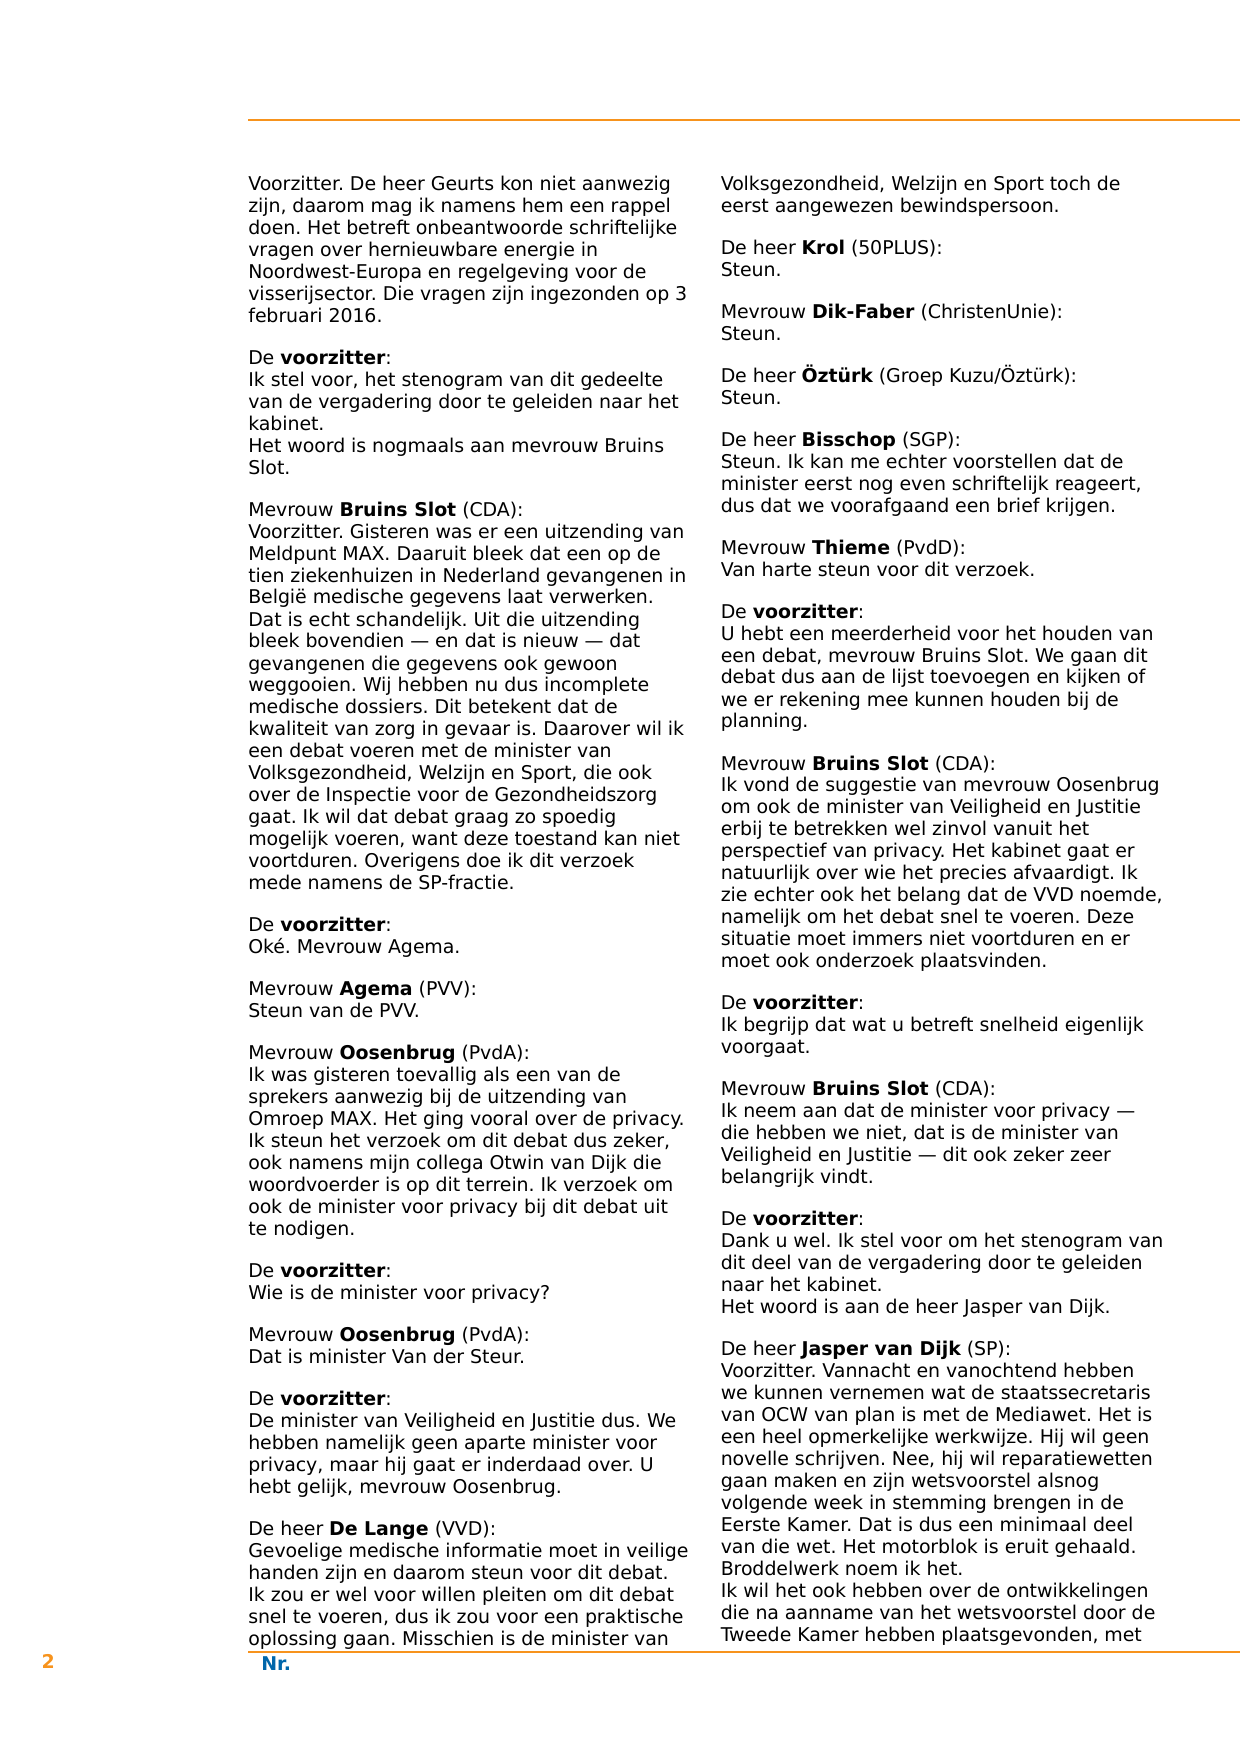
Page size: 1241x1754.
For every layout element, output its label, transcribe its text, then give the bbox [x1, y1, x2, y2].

text Steun. Ik kan me echter voorstellen dat de minister eerst nog even schriftelijk reageert, dus dat we voorafgaand een brief krijgen. [721, 451, 1163, 517]
text De voorzitter: [248, 1388, 691, 1410]
text Ik stel voor, het stenogram van dit gedeelte van de vergadering door te geleiden naar het kabinet. [248, 369, 691, 434]
text Gevoelige medische informatie moet in veilige handen zijn en daarom steun voor dit debat. Ik zou er wel voor willen pleiten om dit debat snel te voeren, dus ik zou voor een praktische oplossing gaan. Misschien is de minister van [248, 1540, 691, 1649]
text De heer Jasper van Dijk (SP): [721, 1338, 1163, 1360]
text De voorzitter: [248, 914, 691, 936]
text Mevrouw Oosenbrug (PvdA): [248, 1324, 691, 1346]
text Dank u wel. Ik stel voor om het stenogram van dit deel van de vergadering door te geleiden naar het kabinet. [721, 1230, 1163, 1296]
text U hebt een meerderheid voor het houden van een debat, mevrouw Bruins Slot. We gaan dit debat dus aan de lijst toevoegen en kijken of we er rekening mee kunnen houden bij de planning. [721, 622, 1163, 732]
text De heer Krol (50PLUS): [721, 237, 1163, 259]
text Ik wil het ook hebben over de ontwikkelingen die na aanname van het wetsvoorstel door de Tweede Kamer hebben plaatsgevonden, met [721, 1580, 1163, 1646]
text De voorzitter: [248, 347, 691, 369]
text Mevrouw Bruins Slot (CDA): [721, 1078, 1163, 1100]
text Oké. Mevrouw Agema. [248, 936, 691, 958]
text Ik was gisteren toevallig als een van de sprekers aanwezig bij de uitzending van Omroep MAX. Het ging vooral over de privacy. Ik steun het verzoek om dit debat dus zeker, ook namens mijn collega Otwin van Dijk die woordvoerder is op dit terrein. Ik verzoek om ook de minister voor privacy bij dit debat uit te nodigen. [248, 1064, 691, 1240]
text Steun van de PVV. [248, 1000, 691, 1022]
text Ik vond de suggestie van mevrouw Oosenbrug om ook de minister van Veiligheid en Justitie erbij te betrekken wel zinvol vanuit het perspectief van privacy. Het kabinet gaat er natuurlijk over wie het precies afvaardigt. Ik zie echter ook het belang dat de VVD noemde, namelijk om het debat snel te voeren. Deze situatie moet immers niet voortduren en er moet ook onderzoek plaatsvinden. [721, 774, 1163, 972]
text Ik begrijp dat wat u betreft snelheid eigenlijk voorgaat. [721, 1014, 1163, 1058]
text Van harte steun voor dit verzoek. [721, 558, 1163, 581]
text Mevrouw Agema (PVV): [248, 978, 691, 1000]
text Volksgezondheid, Welzijn en Sport toch de eerst aangewezen bewindspersoon. [721, 173, 1163, 217]
text De voorzitter: [248, 1260, 691, 1282]
text Mevrouw Bruins Slot (CDA): [248, 498, 691, 521]
text Voorzitter. Vannacht en vanochtend hebben we kunnen vernemen wat de staatssecretaris van OCW van plan is met de Mediawet. Het is een heel opmerkelijke werkwijze. Hij wil geen novelle schrijven. Nee, hij wil reparatiewetten gaan maken en zijn wetsvoorstel alsnog volgende week in stemming brengen in de Eerste Kamer. Dat is dus een minimaal deel van die wet. Het motorblok is eruit gehaald. Broddelwerk noem ik het. [721, 1360, 1163, 1580]
text Voorzitter. Gisteren was er een uitzending van Meldpunt MAX. Daaruit bleek dat een op de tien ziekenhuizen in Nederland gevangenen in België medische gegevens laat verwerken. Dat is echt schandelijk. Uit die uitzending bleek bovendien — en dat is nieuw — dat gevangenen die gegevens ook gewoon weggooien. Wij hebben nu dus incomplete medische dossiers. Dit betekent dat de kwaliteit van zorg in gevaar is. Daarover wil ik een debat voeren met de minister van Volksgezondheid, Welzijn en Sport, die ook over de Inspectie voor de Gezondheidszorg gaat. Ik wil dat debat graag zo spoedig mogelijk voeren, want deze toestand kan niet voortduren. Overigens doe ik dit verzoek mede namens de SP-fractie. [248, 521, 691, 894]
text Steun. [721, 323, 1163, 345]
text Ik neem aan dat de minister voor privacy — die hebben we niet, dat is de minister van Veiligheid en Justitie — dit ook zeker zeer belangrijk vindt. [721, 1100, 1163, 1188]
text Dat is minister Van der Steur. [248, 1346, 691, 1368]
text Het woord is nogmaals aan mevrouw Bruins Slot. [248, 434, 691, 478]
text De heer Bisschop (SGP): [721, 429, 1163, 451]
text De heer De Lange (VVD): [248, 1518, 691, 1540]
text De voorzitter: [721, 601, 1163, 622]
text Het woord is aan de heer Jasper van Dijk. [721, 1296, 1163, 1318]
text Voorzitter. De heer Geurts kon niet aanwezig zijn, daarom mag ik namens hem een rappel doen. Het betreft onbeantwoorde schriftelijke vragen over hernieuwbare energie in Noordwest-Europa en regelgeving voor de visserijsector. Die vragen zijn ingezonden op 3 februari 2016. [248, 173, 691, 327]
text Mevrouw Oosenbrug (PvdA): [248, 1042, 691, 1064]
text Steun. [721, 259, 1163, 281]
text Wie is de minister voor privacy? [248, 1282, 691, 1304]
text Mevrouw Thieme (PvdD): [721, 537, 1163, 558]
text Mevrouw Bruins Slot (CDA): [721, 752, 1163, 774]
text De voorzitter: [721, 992, 1163, 1014]
text Mevrouw Dik-Faber (ChristenUnie): [721, 301, 1163, 323]
text De heer Öztürk (Groep Kuzu/Öztürk): [721, 365, 1163, 387]
text De voorzitter: [721, 1208, 1163, 1230]
text Steun. [721, 387, 1163, 409]
text De minister van Veiligheid en Justitie dus. We hebben namelijk geen aparte minister voor privacy, maar hij gaat er inderdaad over. U hebt gelijk, mevrouw Oosenbrug. [248, 1410, 691, 1498]
